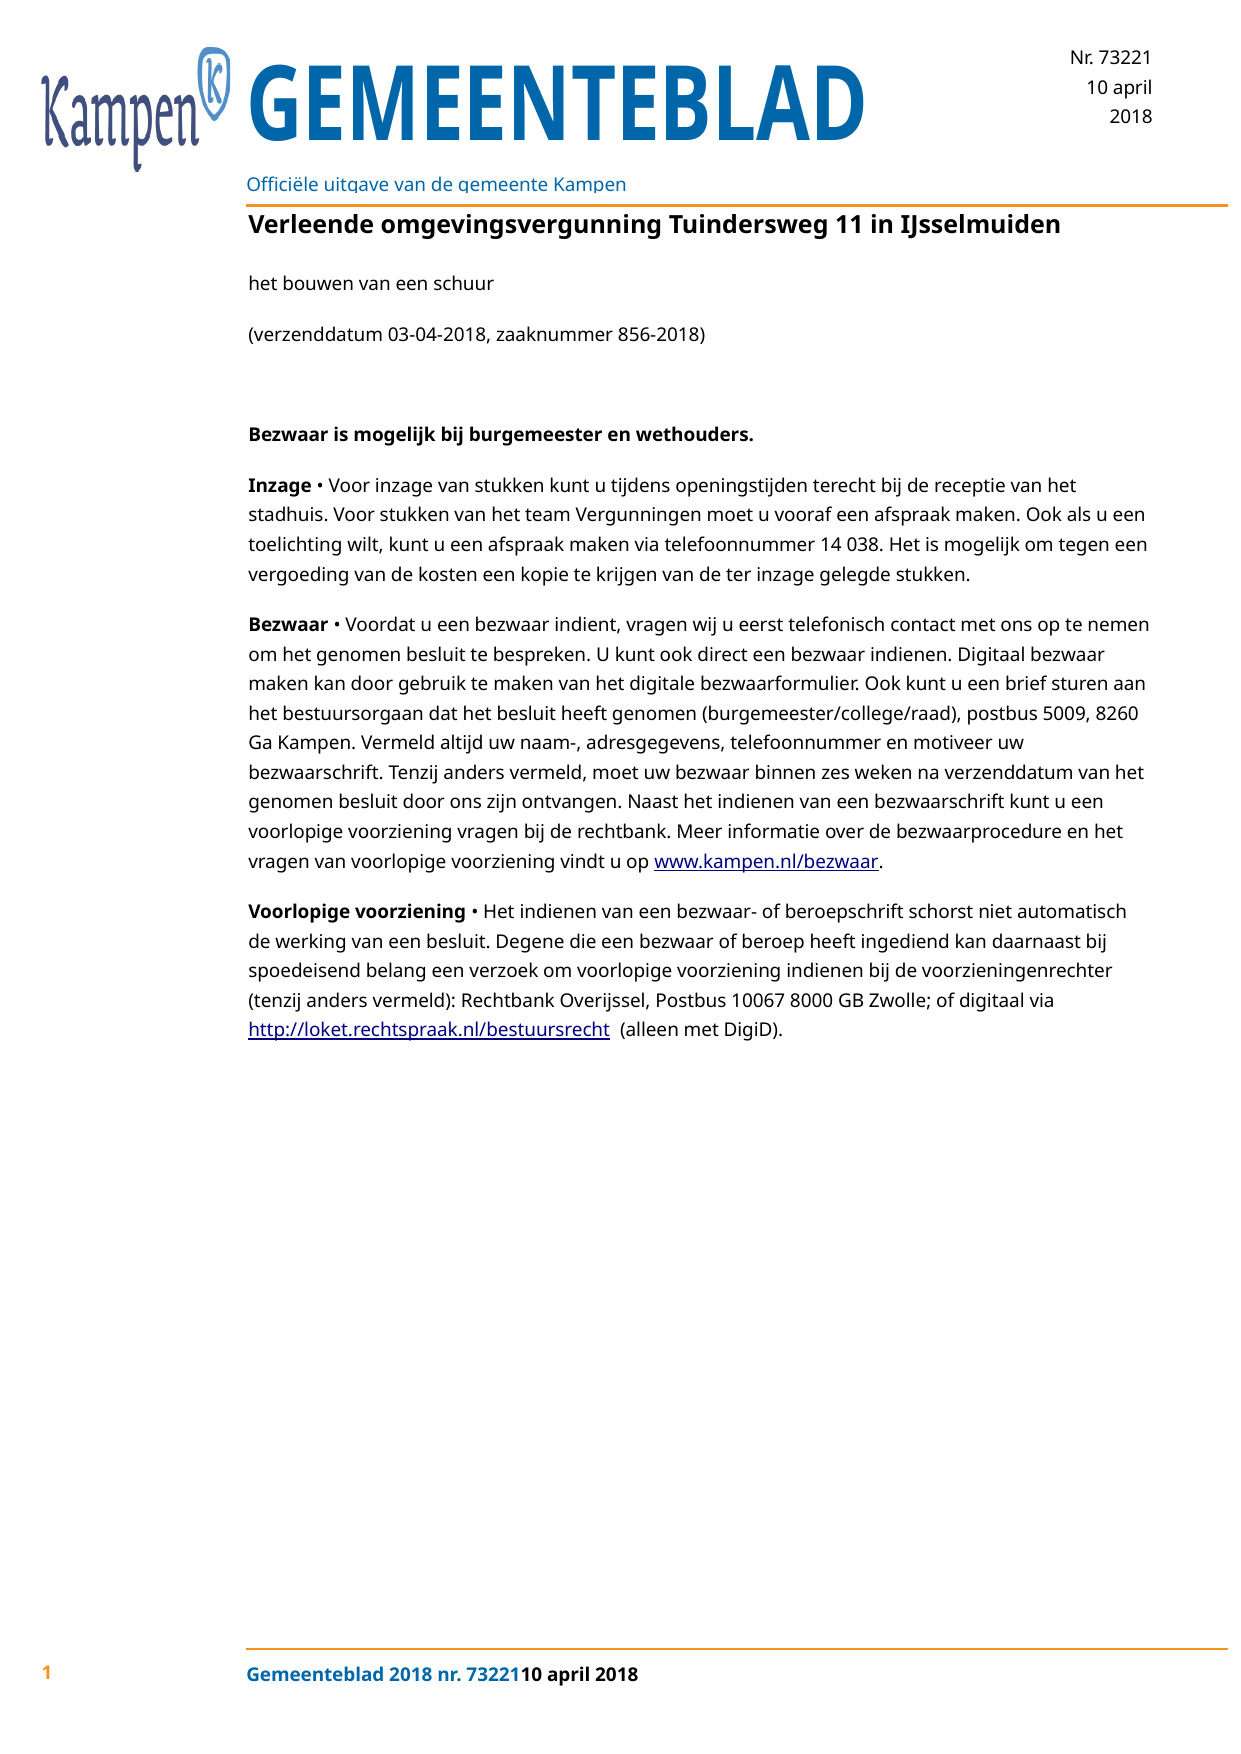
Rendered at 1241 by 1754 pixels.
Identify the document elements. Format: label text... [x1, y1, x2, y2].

text Inzage • Voor inzage van stukken kunt u tijdens openingstijden terecht bij de receptie van het stadhuis. Voor stukken van het team Vergunningen moet u vooraf een afspraak maken. Ook als u een toelichting wilt, kunt u een afspraak maken via telefoonnummer 14 038. Het is mogelijk om tegen een vergoeding van de kosten een kopie te krijgen van de ter inzage gelegde stukken. [248, 472, 1152, 586]
text Voorlopige voorziening • Het indienen van een bezwaar- of beroepschrift schorst niet automatisch de werking van een besluit. Degene die een bezwaar of beroep heeft ingediend kan daarnaast bij spoedeisend belang een verzoek om voorlopige voorziening indienen bij de voorzieningenrechter (tenzij anders vermeld): Rechtbank Overijssel, Postbus 10067 8000 GB Zwolle; of digitaal via http://loket.rechtspraak.nl/bestuursrecht (alleen met DigiD). [248, 898, 1152, 1042]
picture [41, 47, 231, 172]
text het bouwen van een schuur [248, 270, 1152, 296]
text (verzenddatum 03-04-2018, zaaknummer 856-2018) [248, 321, 1152, 346]
text Bezwaar is mogelijk bij burgemeester en wethouders. [248, 422, 1152, 447]
text Verleende omgevingsvergunning Tuindersweg 11 in IJsselmuiden [248, 207, 1152, 241]
text Bezwaar • Voordat u een bezwaar indient, vragen wij u eerst telefonisch contact met ons op te nemen om het genomen besluit te bespreken. U kunt ook direct een bezwaar indienen. Digitaal bezwaar maken kan door gebruik te maken van het digitale bezwaarformulier. Ook kunt u een brief sturen aan het bestuursorgaan dat het besluit heeft genomen (burgemeester/college/raad), postbus 5009, 8260 Ga Kampen. Vermeld altijd uw naam-, adresgegevens, telefoonnummer en motiveer uw bezwaarschrift. Tenzij anders vermeld, moet uw bezwaar binnen zes weken na verzenddatum van het genomen besluit door ons zijn ontvangen. Naast het indienen van een bezwaarschrift kunt u een voorlopige voorziening vragen bij de rechtbank. Meer informatie over de bezwaarprocedure en het vragen van voorlopige voorziening vindt u op www.kampen.nl/bezwaar. [248, 611, 1152, 873]
